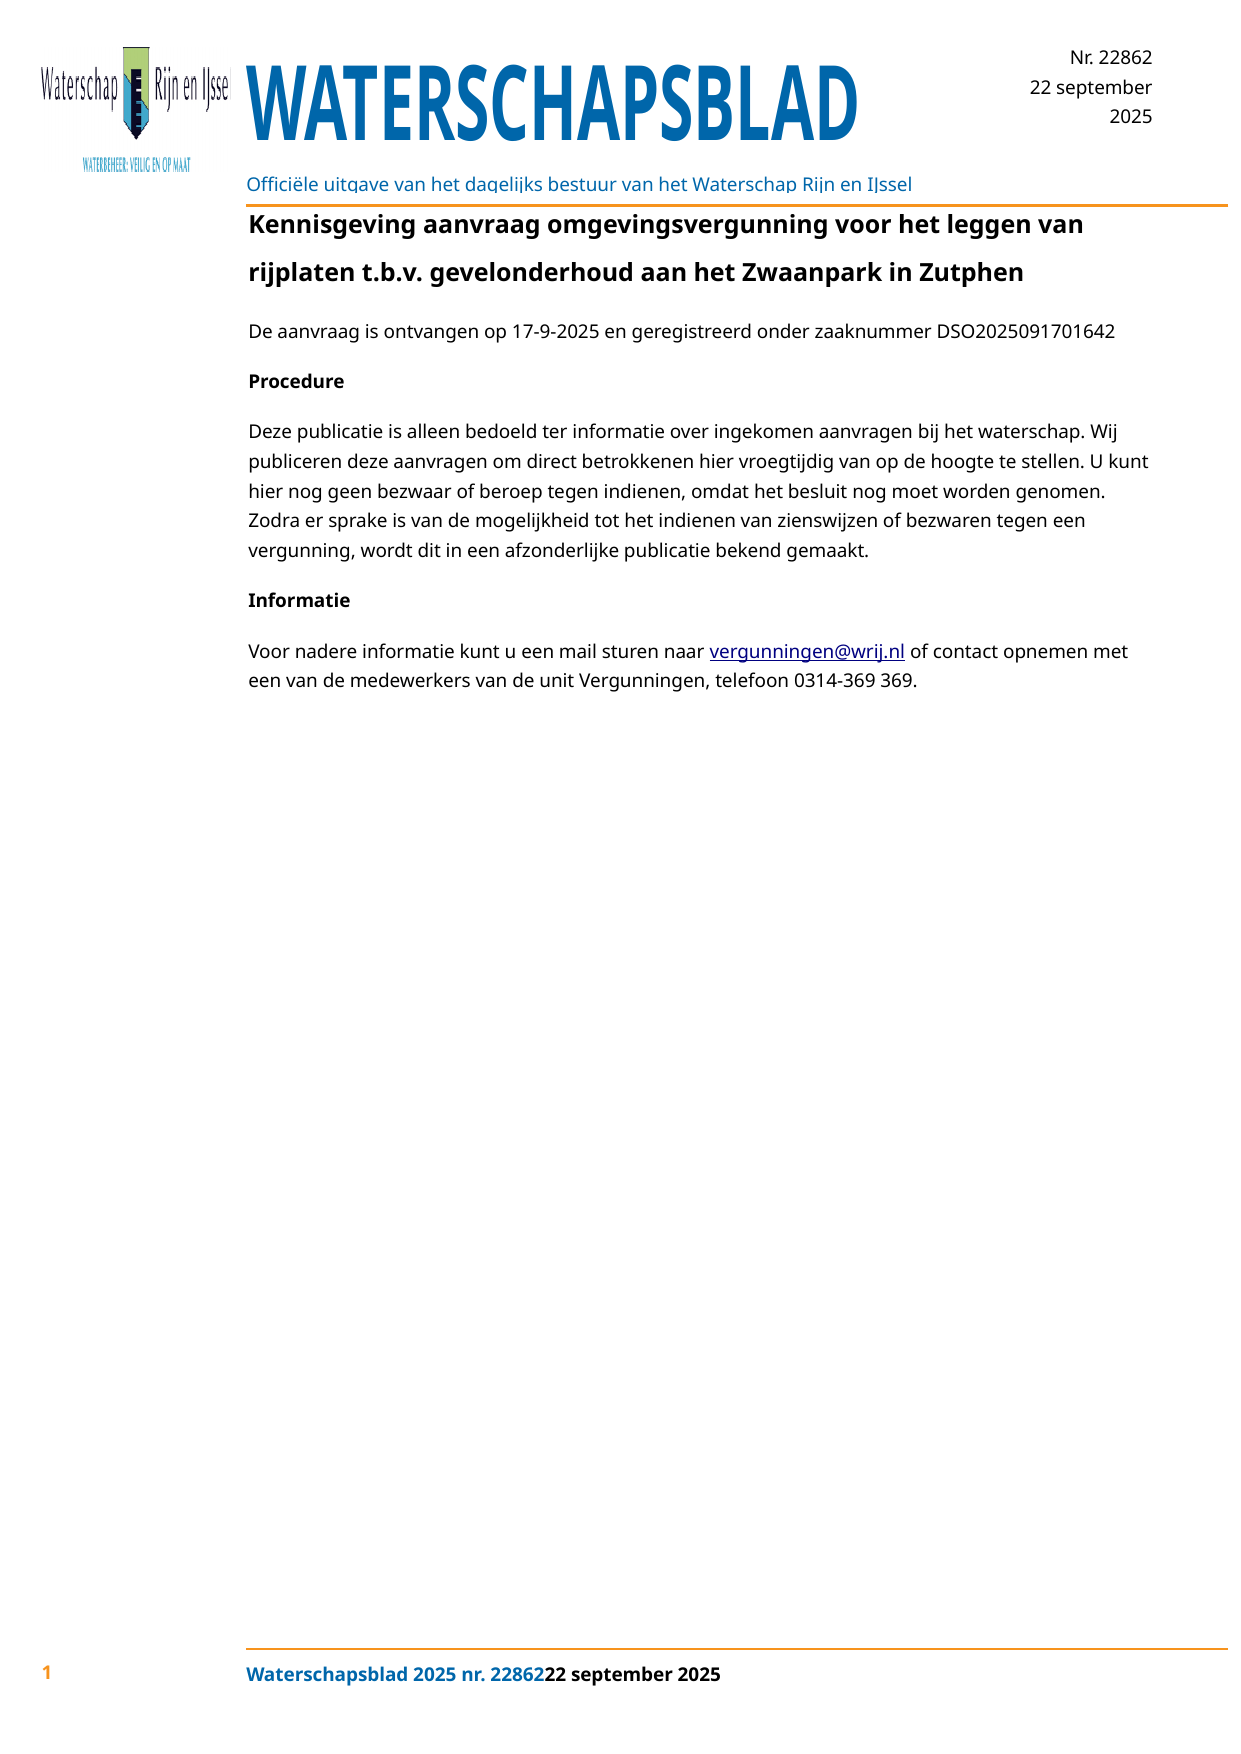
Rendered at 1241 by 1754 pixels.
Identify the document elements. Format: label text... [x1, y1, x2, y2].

text Deze publicatie is alleen bedoeld ter informatie over ingekomen aanvragen bij het waterschap. Wij publiceren deze aanvragen om direct betrokkenen hier vroegtijdig van op de hoogte te stellen. U kunt hier nog geen bezwaar of beroep tegen indienen, omdat het besluit nog moet worden genomen. Zodra er sprake is van de mogelijkheid tot het indienen van zienswijzen of bezwaren tegen een vergunning, wordt dit in een afzonderlijke publicatie bekend gemaakt. [248, 419, 1152, 563]
text Kennisgeving aanvraag omgevingsvergunning voor het leggen van rijplaten t.b.v. gevelonderhoud aan het Zwaanpark in Zutphen [248, 207, 1152, 288]
picture [41, 47, 231, 172]
text Informatie [248, 587, 1152, 613]
text Procedure [248, 368, 1152, 394]
text Voor nadere informatie kunt u een mail sturen naar vergunningen@wrij.nl of contact opnemen met een van de medewerkers van de unit Vergunningen, telefoon 0314-369 369. [248, 638, 1152, 693]
text De aanvraag is ontvangen op 17-9-2025 en geregistreerd onder zaaknummer DSO2025091701642 [248, 318, 1152, 344]
